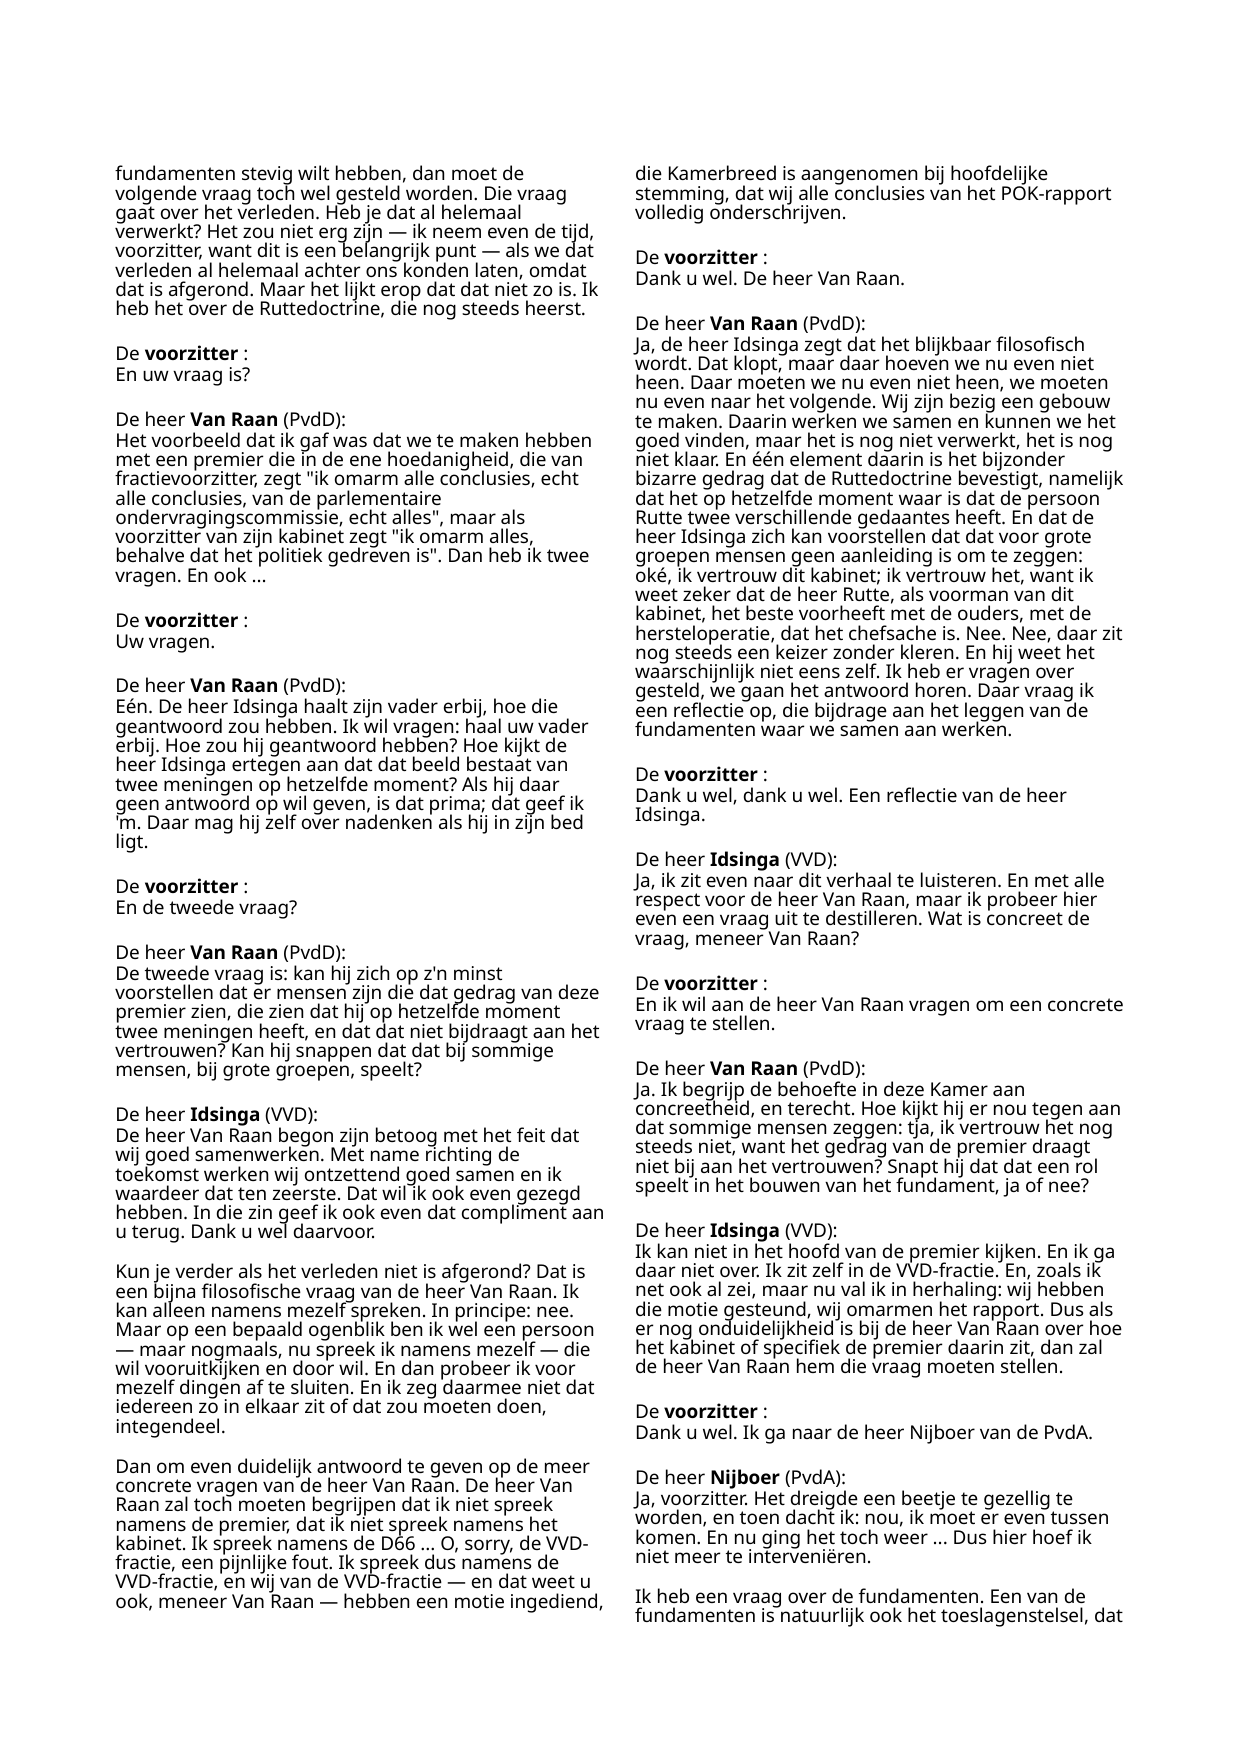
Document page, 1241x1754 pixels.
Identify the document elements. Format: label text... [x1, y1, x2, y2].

text Eén. De heer Idsinga haalt zijn vader erbij, hoe die geantwoord zou hebben. Ik wil vragen: haal uw vader erbij. Hoe zou hij geantwoord hebben? Hoe kijkt de heer Idsinga ertegen aan dat dat beeld bestaat van twee meningen op hetzelfde moment? Als hij daar geen antwoord op wil geven, is dat prima; dat geef ik 'm. Daar mag hij zelf over nadenken als hij in zijn bed ligt. [115, 698, 605, 853]
text En ik wil aan de heer Van Raan vragen om een concrete vraag te stellen. [635, 996, 1125, 1034]
text Dan om even duidelijk antwoord te geven op de meer concrete vragen van de heer Van Raan. De heer Van Raan zal toch moeten begrijpen dat ik niet spreek namens de premier, dat ik niet spreek namens het kabinet. Ik spreek namens de D66 ... O, sorry, de VVD-fractie, een pijnlijke fout. Ik spreek dus namens de VVD-fractie, en wij van de VVD-fractie — en dat weet u ook, meneer Van Raan — hebben een motie ingediend, [115, 1458, 605, 1612]
text Dank u wel. De heer Van Raan. [635, 270, 1125, 289]
text De heer Van Raan (PvdD): [635, 310, 1125, 336]
text De voorzitter : [115, 873, 605, 899]
text De heer Van Raan (PvdD): [115, 673, 605, 698]
text Ja, de heer Idsinga zegt dat het blijkbaar filosofisch wordt. Dat klopt, maar daar hoeven we nu even niet heen. Daar moeten we nu even niet heen, we moeten nu even naar het volgende. Wij zijn bezig een gebouw te maken. Daarin werken we samen en kunnen we het goed vinden, maar het is nog niet verwerkt, het is nog niet klaar. En één element daarin is het bijzonder bizarre gedrag dat de Ruttedoctrine bevestigt, namelijk dat het op hetzelfde moment waar is dat de persoon Rutte twee verschillende gedaantes heeft. En dat de heer Idsinga zich kan voorstellen dat dat voor grote groepen mensen geen aanleiding is om te zeggen: oké, ik vertrouw dit kabinet; ik vertrouw het, want ik weet zeker dat de heer Rutte, als voorman van dit kabinet, het beste voorheeft met de ouders, met de hersteloperatie, dat het chefsache is. Nee. Nee, daar zit nog steeds een keizer zonder kleren. En hij weet het waarschijnlijk niet eens zelf. Ik heb er vragen over gesteld, we gaan het antwoord horen. Daar vraag ik een reflectie op, die bijdrage aan het leggen van de fundamenten waar we samen aan werken. [635, 336, 1125, 740]
text De heer Van Raan begon zijn betoog met het feit dat wij goed samenwerken. Met name richting de toekomst werken wij ontzettend goed samen en ik waardeer dat ten zeerste. Dat wil ik ook even gezegd hebben. In die zin geef ik ook even dat compliment aan u terug. Dank u wel daarvoor. [115, 1127, 605, 1243]
text De heer Van Raan (PvdD): [115, 939, 605, 965]
text De heer Nijboer (PvdA): [635, 1464, 1125, 1490]
text De voorzitter : [635, 761, 1125, 787]
text Ik kan niet in het hoofd van de premier kijken. En ik ga daar niet over. Ik zit zelf in de VVD-fractie. En, zoals ik net ook al zei, maar nu val ik in herhaling: wij hebben die motie gesteund, wij omarmen het rapport. Dus als er nog onduidelijkheid is bij de heer Van Raan over hoe het kabinet of specifiek de premier daarin zit, dan zal de heer Van Raan hem die vraag moeten stellen. [635, 1243, 1125, 1378]
text Dank u wel, dank u wel. Een reflectie van de heer Idsinga. [635, 787, 1125, 825]
text De heer Idsinga (VVD): [635, 1217, 1125, 1243]
text fundamenten stevig wilt hebben, dan moet de volgende vraag toch wel gesteld worden. Die vraag gaat over het verleden. Heb je dat al helemaal verwerkt? Het zou niet erg zijn — ik neem even de tijd, voorzitter, want dit is een belangrijk punt — als we dat verleden al helemaal achter ons konden laten, omdat dat is afgerond. Maar het lijkt erop dat dat niet zo is. Ik heb het over de Ruttedoctrine, die nog steeds heerst. [115, 165, 605, 319]
text De heer Van Raan (PvdD): [115, 406, 605, 432]
text De heer Van Raan (PvdD): [635, 1055, 1125, 1081]
text die Kamerbreed is aangenomen bij hoofdelijke stemming, dat wij alle conclusies van het POK-rapport volledig onderschrijven. [635, 165, 1125, 223]
text Uw vragen. [115, 633, 605, 652]
text Ja. Ik begrijp de behoefte in deze Kamer aan concreetheid, en terecht. Hoe kijkt hij er nou tegen aan dat sommige mensen zeggen: tja, ik vertrouw het nog steeds niet, want het gedrag van de premier draagt niet bij aan het vertrouwen? Snapt hij dat dat een rol speelt in het bouwen van het fundament, ja of nee? [635, 1081, 1125, 1196]
text En de tweede vraag? [115, 899, 605, 918]
text De heer Idsinga (VVD): [115, 1101, 605, 1127]
text De tweede vraag is: kan hij zich op z'n minst voorstellen dat er mensen zijn die dat gedrag van deze premier zien, die zien dat hij op hetzelfde moment twee meningen heeft, en dat dat niet bijdraagt aan het vertrouwen? Kan hij snappen dat dat bij sommige mensen, bij grote groepen, speelt? [115, 965, 605, 1081]
text De voorzitter : [635, 244, 1125, 270]
text En uw vraag is? [115, 366, 605, 385]
text Kun je verder als het verleden niet is afgerond? Dat is een bijna filosofische vraag van de heer Van Raan. Ik kan alleen namens mezelf spreken. In principe: nee. Maar op een bepaald ogenblik ben ik wel een persoon — maar nogmaals, nu spreek ik namens mezelf — die wil vooruitkijken en door wil. En dan probeer ik voor mezelf dingen af te sluiten. En ik zeg daarmee niet dat iedereen zo in elkaar zit of dat zou moeten doen, integendeel. [115, 1263, 605, 1437]
text De voorzitter : [635, 1398, 1125, 1424]
text Ik heb een vraag over de fundamenten. Een van de fundamenten is natuurlijk ook het toeslagenstelsel, dat [635, 1588, 1125, 1626]
text Het voorbeeld dat ik gaf was dat we te maken hebben met een premier die in de ene hoedanigheid, die van fractievoorzitter, zegt "ik omarm alle conclusies, echt alle conclusies, van de parlementaire ondervragingscommissie, echt alles", maar als voorzitter van zijn kabinet zegt "ik omarm alles, behalve dat het politiek gedreven is". Dan heb ik twee vragen. En ook ... [115, 432, 605, 586]
text De voorzitter : [635, 970, 1125, 996]
text Ja, ik zit even naar dit verhaal te luisteren. En met alle respect voor de heer Van Raan, maar ik probeer hier even een vraag uit te destilleren. Wat is concreet de vraag, meneer Van Raan? [635, 872, 1125, 949]
text Ja, voorzitter. Het dreigde een beetje te gezellig te worden, en toen dacht ik: nou, ik moet er even tussen komen. En nu ging het toch weer ... Dus hier hoef ik niet meer te interveniëren. [635, 1490, 1125, 1567]
text De voorzitter : [115, 607, 605, 633]
text De heer Idsinga (VVD): [635, 846, 1125, 872]
text Dank u wel. Ik ga naar de heer Nijboer van de PvdA. [635, 1424, 1125, 1443]
text De voorzitter : [115, 340, 605, 366]
